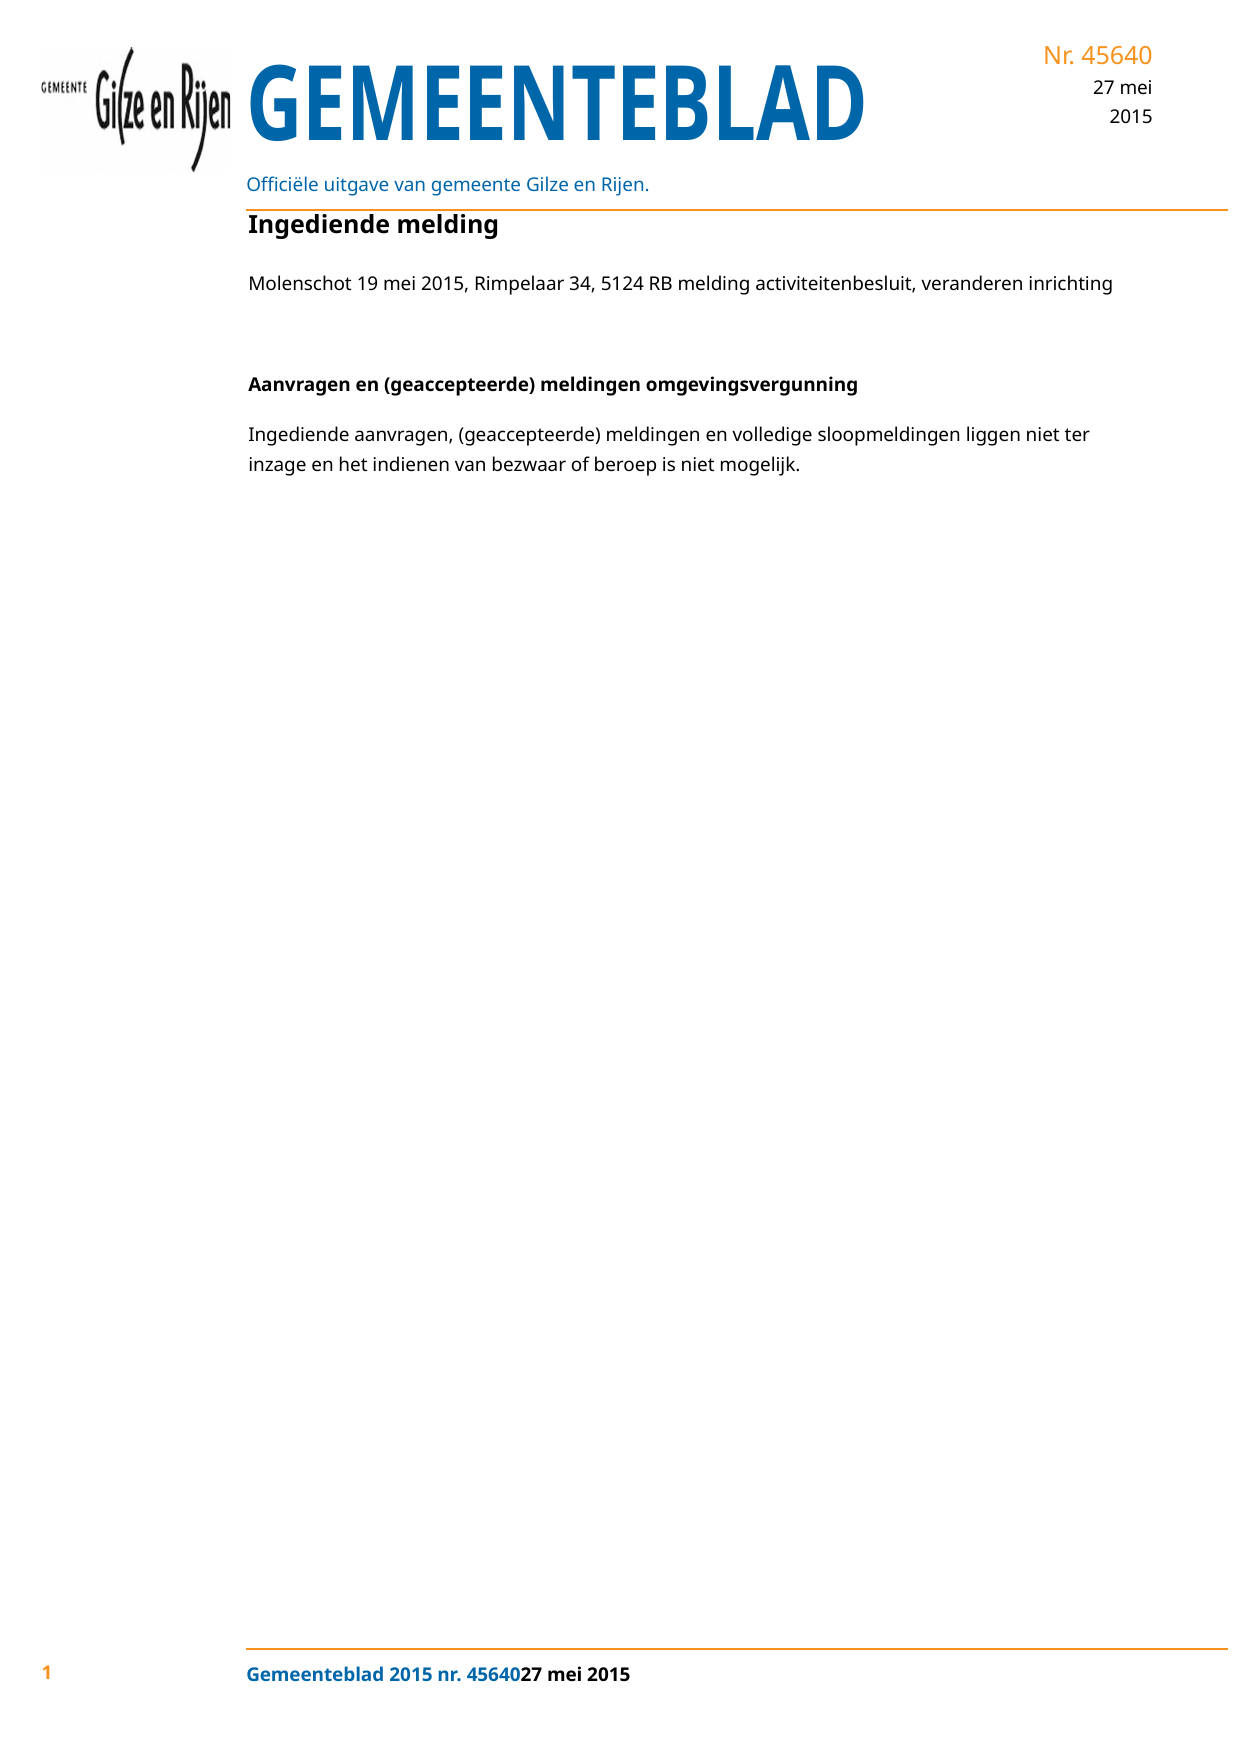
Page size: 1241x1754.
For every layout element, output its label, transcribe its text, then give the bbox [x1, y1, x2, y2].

text Ingediende aanvragen, (geaccepteerde) meldingen en volledige sloopmeldingen liggen niet ter inzage en het indienen van bezwaar of beroep is niet mogelijk. [248, 422, 1152, 477]
text Molenschot 19 mei 2015, Rimpelaar 34, 5124 RB melding activiteitenbesluit, veranderen inrichting [248, 270, 1152, 296]
text Aanvragen en (geaccepteerde) meldingen omgevingsvergunning [248, 371, 1152, 397]
text Ingediende melding [248, 211, 1152, 241]
picture [41, 47, 231, 172]
